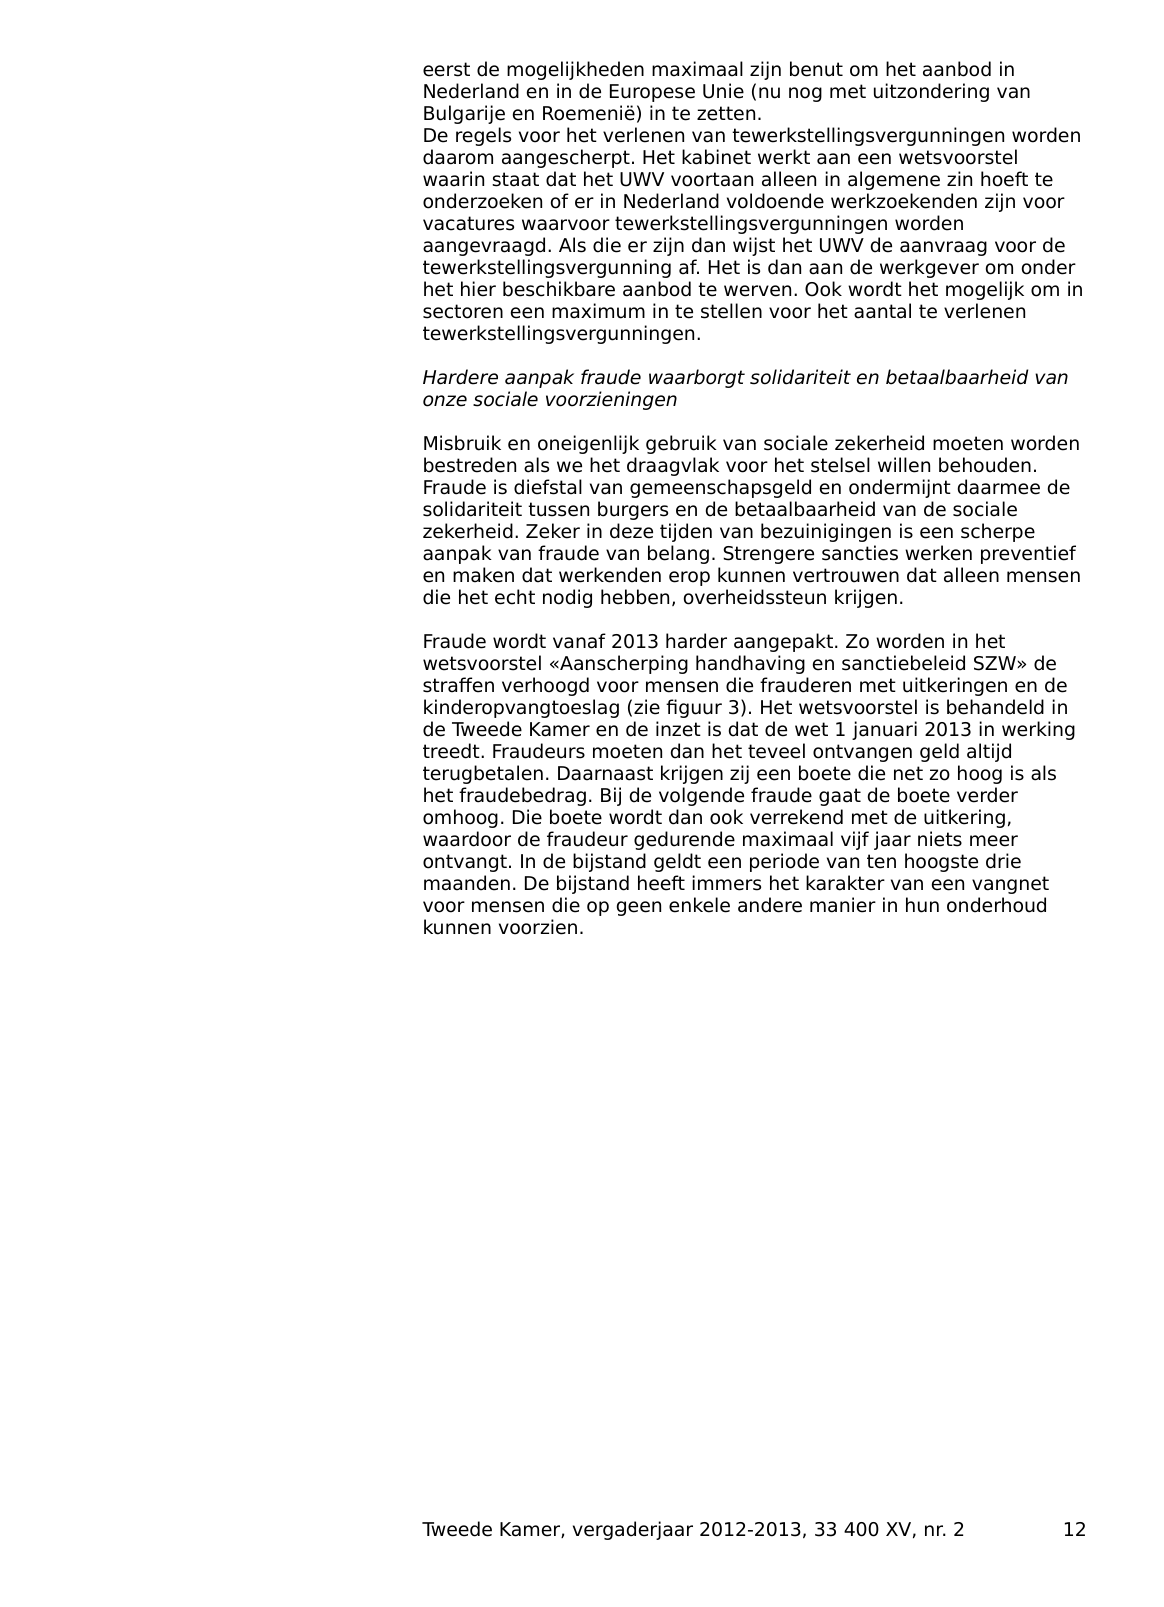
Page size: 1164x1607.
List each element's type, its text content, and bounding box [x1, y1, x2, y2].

subtitle Hardere aanpak fraude waarborgt solidariteit en betaalbaarheid van onze sociale voorzieningen [422, 367, 1087, 411]
text De regels voor het verlenen van tewerkstellingsvergunningen worden daarom aangescherpt. Het kabinet werkt aan een wetsvoorstel waarin staat dat het UWV voortaan alleen in algemene zin hoeft te onderzoeken of er in Nederland voldoende werkzoekenden zijn voor vacatures waarvoor tewerkstellingsvergunningen worden aangevraagd. Als die er zijn dan wijst het UWV de aanvraag voor de tewerkstellingsvergunning af. Het is dan aan de werkgever om onder het hier beschikbare aanbod te werven. Ook wordt het mogelijk om in sectoren een maximum in te stellen voor het aantal te verlenen tewerkstellingsvergunningen. [422, 125, 1087, 345]
text Misbruik en oneigenlijk gebruik van sociale zekerheid moeten worden bestreden als we het draagvlak voor het stelsel willen behouden. Fraude is diefstal van gemeenschapsgeld en ondermijnt daarmee de solidariteit tussen burgers en de betaalbaarheid van de sociale zekerheid. Zeker in deze tijden van bezuinigingen is een scherpe aanpak van fraude van belang. Strengere sancties werken preventief en maken dat werkenden erop kunnen vertrouwen dat alleen mensen die het echt nodig hebben, overheidssteun krijgen. [422, 433, 1087, 609]
text eerst de mogelijkheden maximaal zijn benut om het aanbod in Nederland en in de Europese Unie (nu nog met uitzondering van Bulgarije en Roemenië) in te zetten. [422, 59, 1087, 125]
text Fraude wordt vanaf 2013 harder aangepakt. Zo worden in het wetsvoorstel «Aanscherping handhaving en sanctiebeleid SZW» de straffen verhoogd voor mensen die frauderen met uitkeringen en de kinderopvangtoeslag (zie figuur 3). Het wetsvoorstel is behandeld in de Tweede Kamer en de inzet is dat de wet 1 januari 2013 in werking treedt. Fraudeurs moeten dan het teveel ontvangen geld altijd terugbetalen. Daarnaast krijgen zij een boete die net zo hoog is als het fraudebedrag. Bij de volgende fraude gaat de boete verder omhoog. Die boete wordt dan ook verrekend met de uitkering, waardoor de fraudeur gedurende maximaal vijf jaar niets meer ontvangt. In de bijstand geldt een periode van ten hoogste drie maanden. De bijstand heeft immers het karakter van een vangnet voor mensen die op geen enkele andere manier in hun onderhoud kunnen voorzien. [422, 631, 1087, 939]
